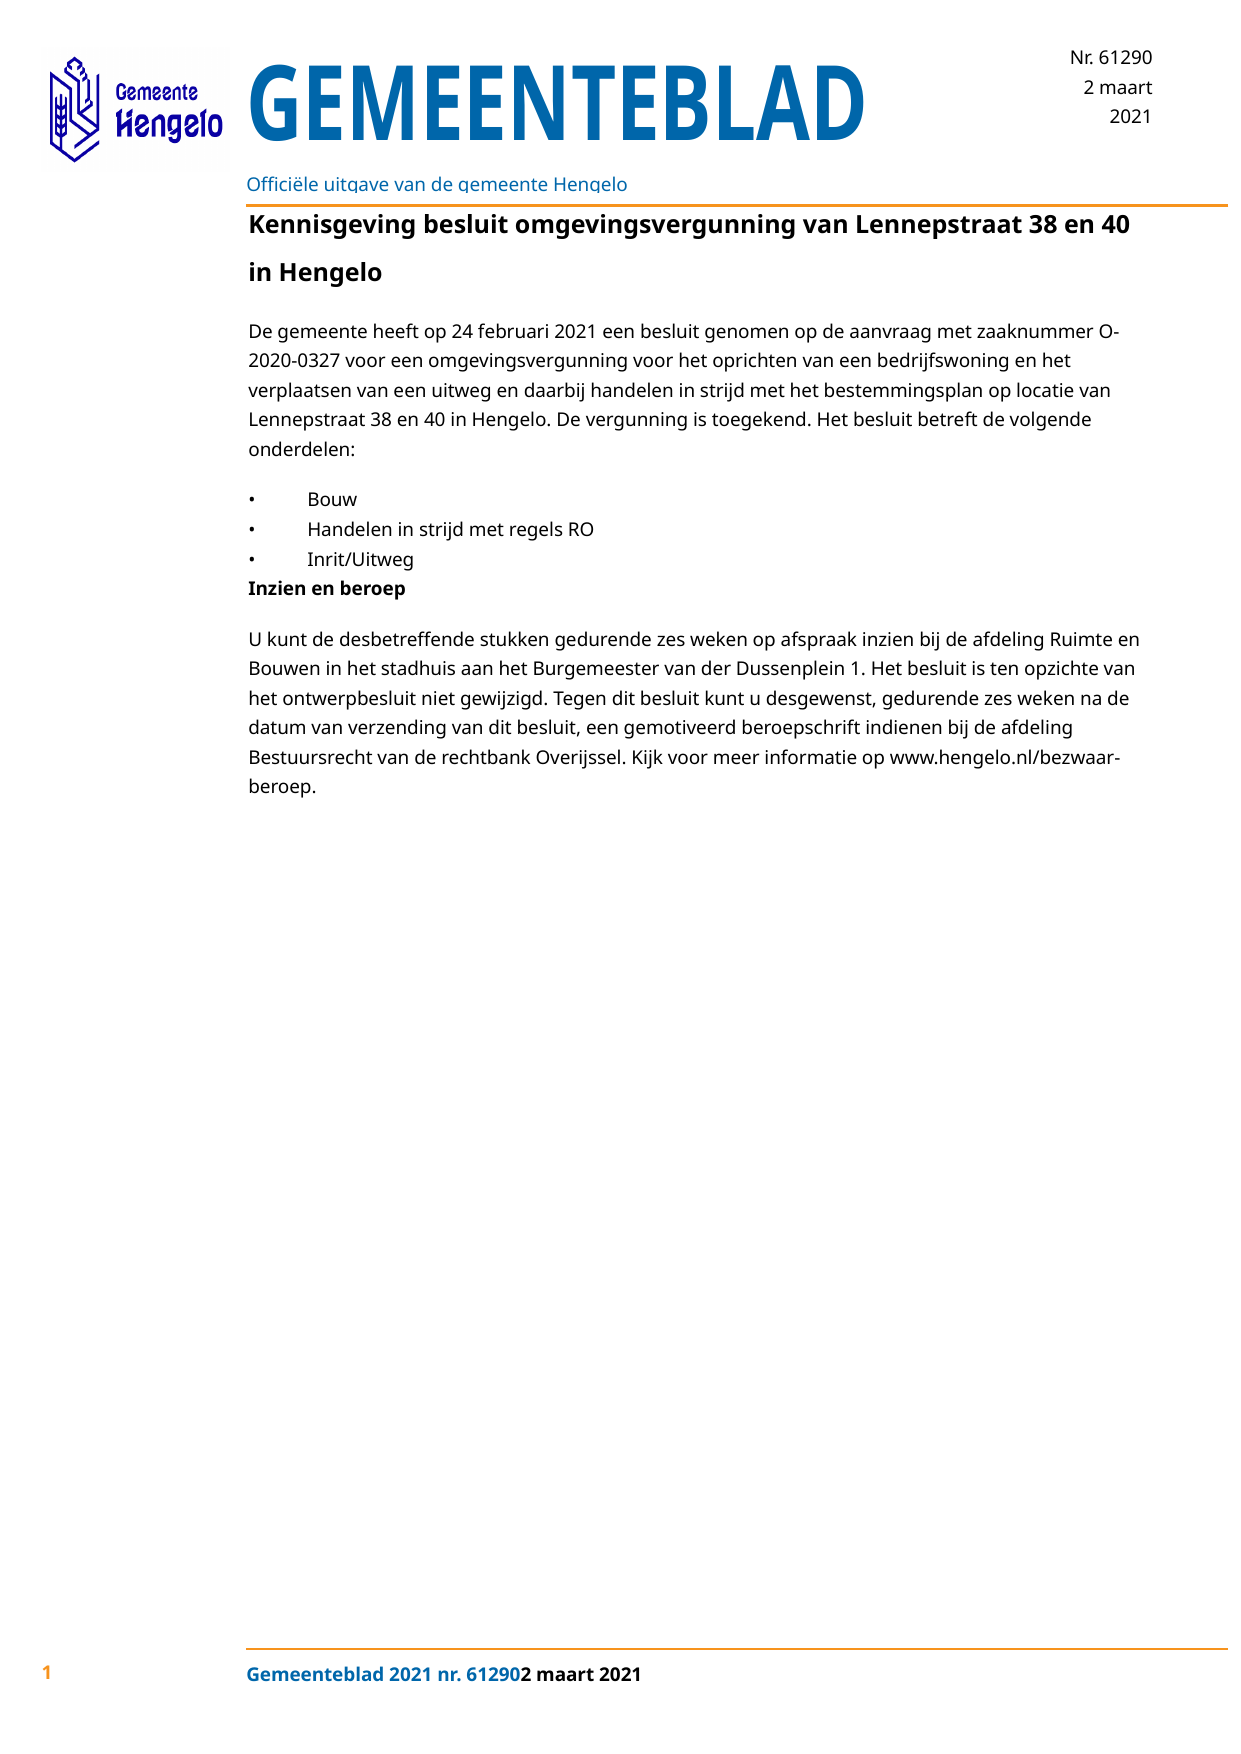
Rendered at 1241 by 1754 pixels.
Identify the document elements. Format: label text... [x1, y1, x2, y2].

list Bouw [248, 487, 1152, 512]
picture [41, 47, 231, 172]
text Inzien en beroep [248, 575, 1152, 601]
list Inrit/Uitweg [248, 546, 1152, 572]
text Kennisgeving besluit omgevingsvergunning van Lennepstraat 38 en 40 in Hengelo [248, 207, 1152, 288]
text De gemeente heeft op 24 februari 2021 een besluit genomen op de aanvraag met zaaknummer O-2020-0327 voor een omgevingsvergunning voor het oprichten van een bedrijfswoning en het verplaatsen van een uitweg en daarbij handelen in strijd met het bestemmingsplan op locatie van Lennepstraat 38 en 40 in Hengelo. De vergunning is toegekend. Het besluit betreft de volgende onderdelen: [248, 318, 1152, 462]
text U kunt de desbetreffende stukken gedurende zes weken op afspraak inzien bij de afdeling Ruimte en Bouwen in het stadhuis aan het Burgemeester van der Dussenplein 1. Het besluit is ten opzichte van het ontwerpbesluit niet gewijzigd. Tegen dit besluit kunt u desgewenst, gedurende zes weken na de datum van verzending van dit besluit, een gemotiveerd beroepschrift indienen bij de afdeling Bestuursrecht van de rechtbank Overijssel. Kijk voor meer informatie op www.hengelo.nl/bezwaar-beroep. [248, 626, 1152, 799]
list Handelen in strijd met regels RO [248, 516, 1152, 542]
